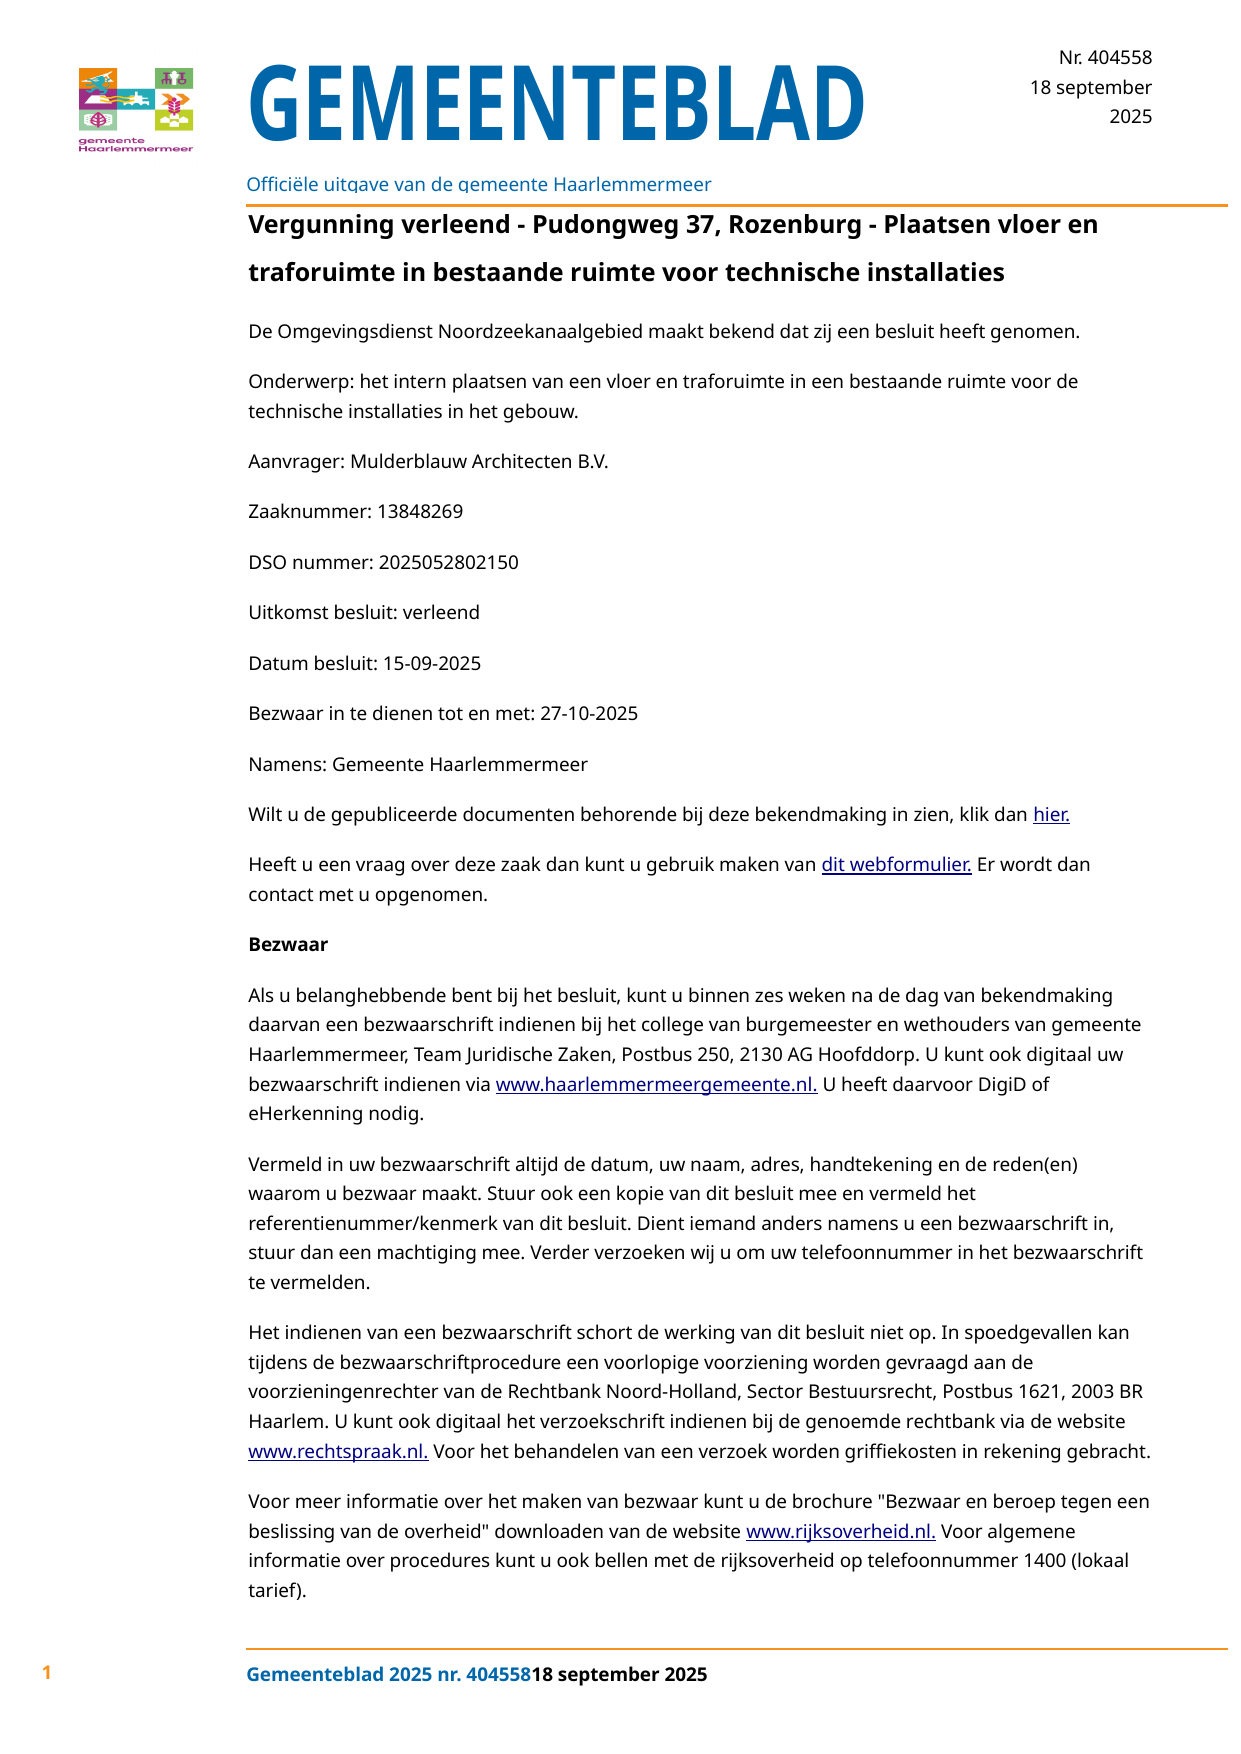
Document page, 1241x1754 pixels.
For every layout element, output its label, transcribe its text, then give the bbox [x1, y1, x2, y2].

text Wilt u de gepubliceerde documenten behorende bij deze bekendmaking in zien, klik dan hier. [248, 801, 1152, 827]
text DSO nummer: 2025052802150 [248, 549, 1152, 575]
text Als u belanghebbende bent bij het besluit, kunt u binnen zes weken na de dag van bekendmaking daarvan een bezwaarschrift indienen bij het college van burgemeester en wethouders van gemeente Haarlemmermeer, Team Juridische Zaken, Postbus 250, 2130 AG Hoofddorp. U kunt ook digitaal uw bezwaarschrift indienen via www.haarlemmermeergemeente.nl. U heeft daarvoor DigiD of eHerkenning nodig. [248, 982, 1152, 1126]
text Bezwaar in te dienen tot en met: 27-10-2025 [248, 700, 1152, 726]
text Vergunning verleend - Pudongweg 37, Rozenburg - Plaatsen vloer en traforuimte in bestaande ruimte voor technische installaties [248, 207, 1152, 288]
text Voor meer informatie over het maken van bezwaar kunt u de brochure "Bezwaar en beroep tegen een beslissing van de overheid" downloaden van de website www.rijksoverheid.nl. Voor algemene informatie over procedures kunt u ook bellen met de rijksoverheid op telefoonnummer 1400 (lokaal tarief). [248, 1488, 1152, 1603]
text Bezwaar [248, 932, 1152, 957]
text Uitkomst besluit: verleend [248, 599, 1152, 625]
text Aanvrager: Mulderblauw Architecten B.V. [248, 448, 1152, 474]
text Het indienen van een bezwaarschrift schort de werking van dit besluit niet op. In spoedgevallen kan tijdens de bezwaarschriftprocedure een voorlopige voorziening worden gevraagd aan de voorzieningenrechter van de Rechtbank Noord-Holland, Sector Bestuursrecht, Postbus 1621, 2003 BR Haarlem. U kunt ook digitaal het verzoekschrift indienen bij de genoemde rechtbank via de website www.rechtspraak.nl. Voor het behandelen van een verzoek worden griffiekosten in rekening gebracht. [248, 1319, 1152, 1464]
text De Omgevingsdienst Noordzeekanaalgebied maakt bekend dat zij een besluit heeft genomen. [248, 318, 1152, 344]
text Zaaknummer: 13848269 [248, 499, 1152, 524]
text Namens: Gemeente Haarlemmermeer [248, 751, 1152, 777]
picture [41, 47, 231, 172]
text Onderwerp: het intern plaatsen van een vloer en traforuimte in een bestaande ruimte voor de technische installaties in het gebouw. [248, 368, 1152, 424]
text Vermeld in uw bezwaarschrift altijd de datum, uw naam, adres, handtekening en de reden(en) waarom u bezwaar maakt. Stuur ook een kopie van dit besluit mee en vermeld het referentienummer/kenmerk van dit besluit. Dient iemand anders namens u een bezwaarschrift in, stuur dan een machtiging mee. Verder verzoeken wij u om uw telefoonnummer in het bezwaarschrift te vermelden. [248, 1151, 1152, 1295]
text Heeft u een vraag over deze zaak dan kunt u gebruik maken van dit webformulier. Er wordt dan contact met u opgenomen. [248, 852, 1152, 907]
text Datum besluit: 15-09-2025 [248, 650, 1152, 676]
